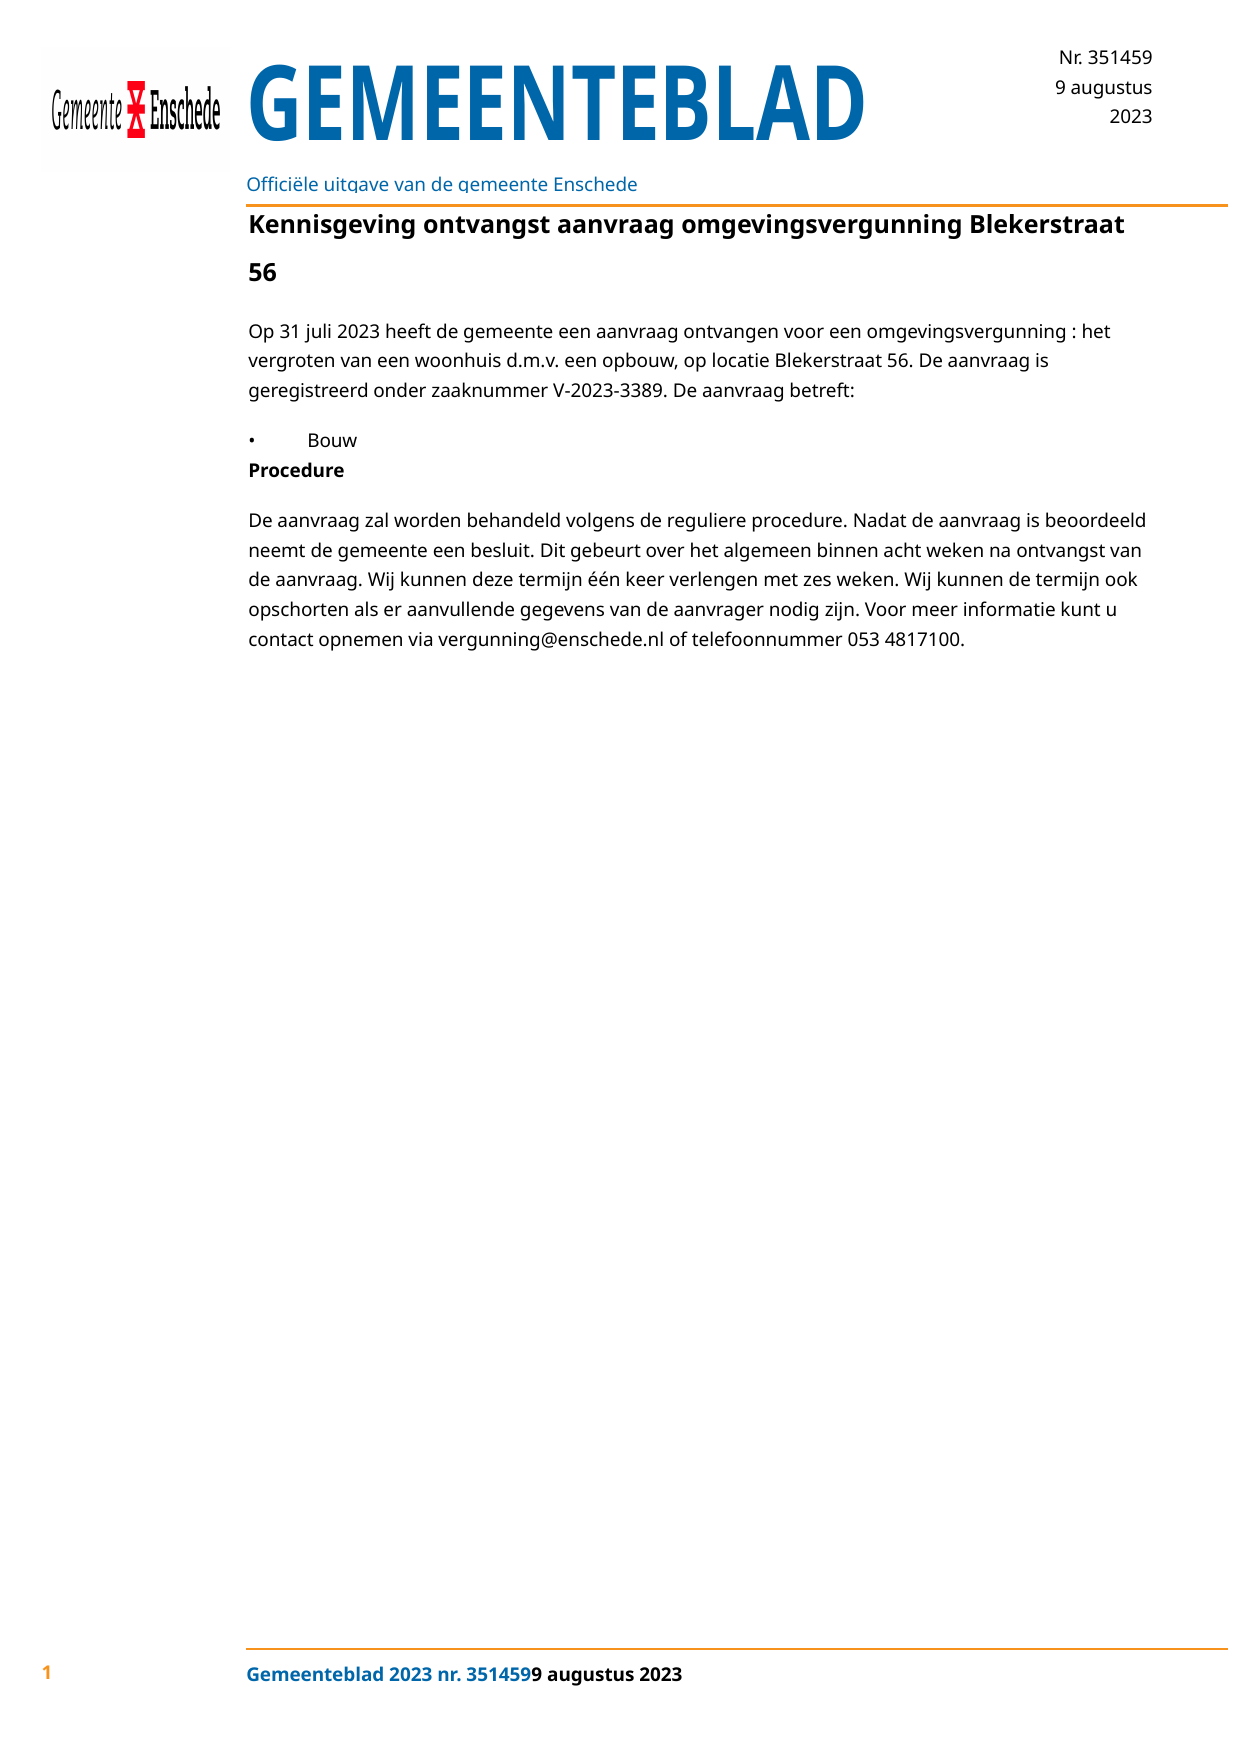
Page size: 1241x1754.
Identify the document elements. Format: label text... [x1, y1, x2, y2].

text Op 31 juli 2023 heeft de gemeente een aanvraag ontvangen voor een omgevingsvergunning : het vergroten van een woonhuis d.m.v. een opbouw, op locatie Blekerstraat 56. De aanvraag is geregistreerd onder zaaknummer V-2023-3389. De aanvraag betreft: [248, 318, 1152, 403]
picture [41, 47, 231, 172]
text Kennisgeving ontvangst aanvraag omgevingsvergunning Blekerstraat 56 [248, 207, 1152, 288]
text De aanvraag zal worden behandeld volgens de reguliere procedure. Nadat de aanvraag is beoordeeld neemt de gemeente een besluit. Dit gebeurt over het algemeen binnen acht weken na ontvangst van de aanvraag. Wij kunnen deze termijn één keer verlengen met zes weken. Wij kunnen de termijn ook opschorten als er aanvullende gegevens van de aanvrager nodig zijn. Voor meer informatie kunt u contact opnemen via vergunning@enschede.nl of telefoonnummer 053 4817100. [248, 507, 1152, 652]
list Bouw [248, 427, 1152, 453]
text Procedure [248, 457, 1152, 483]
